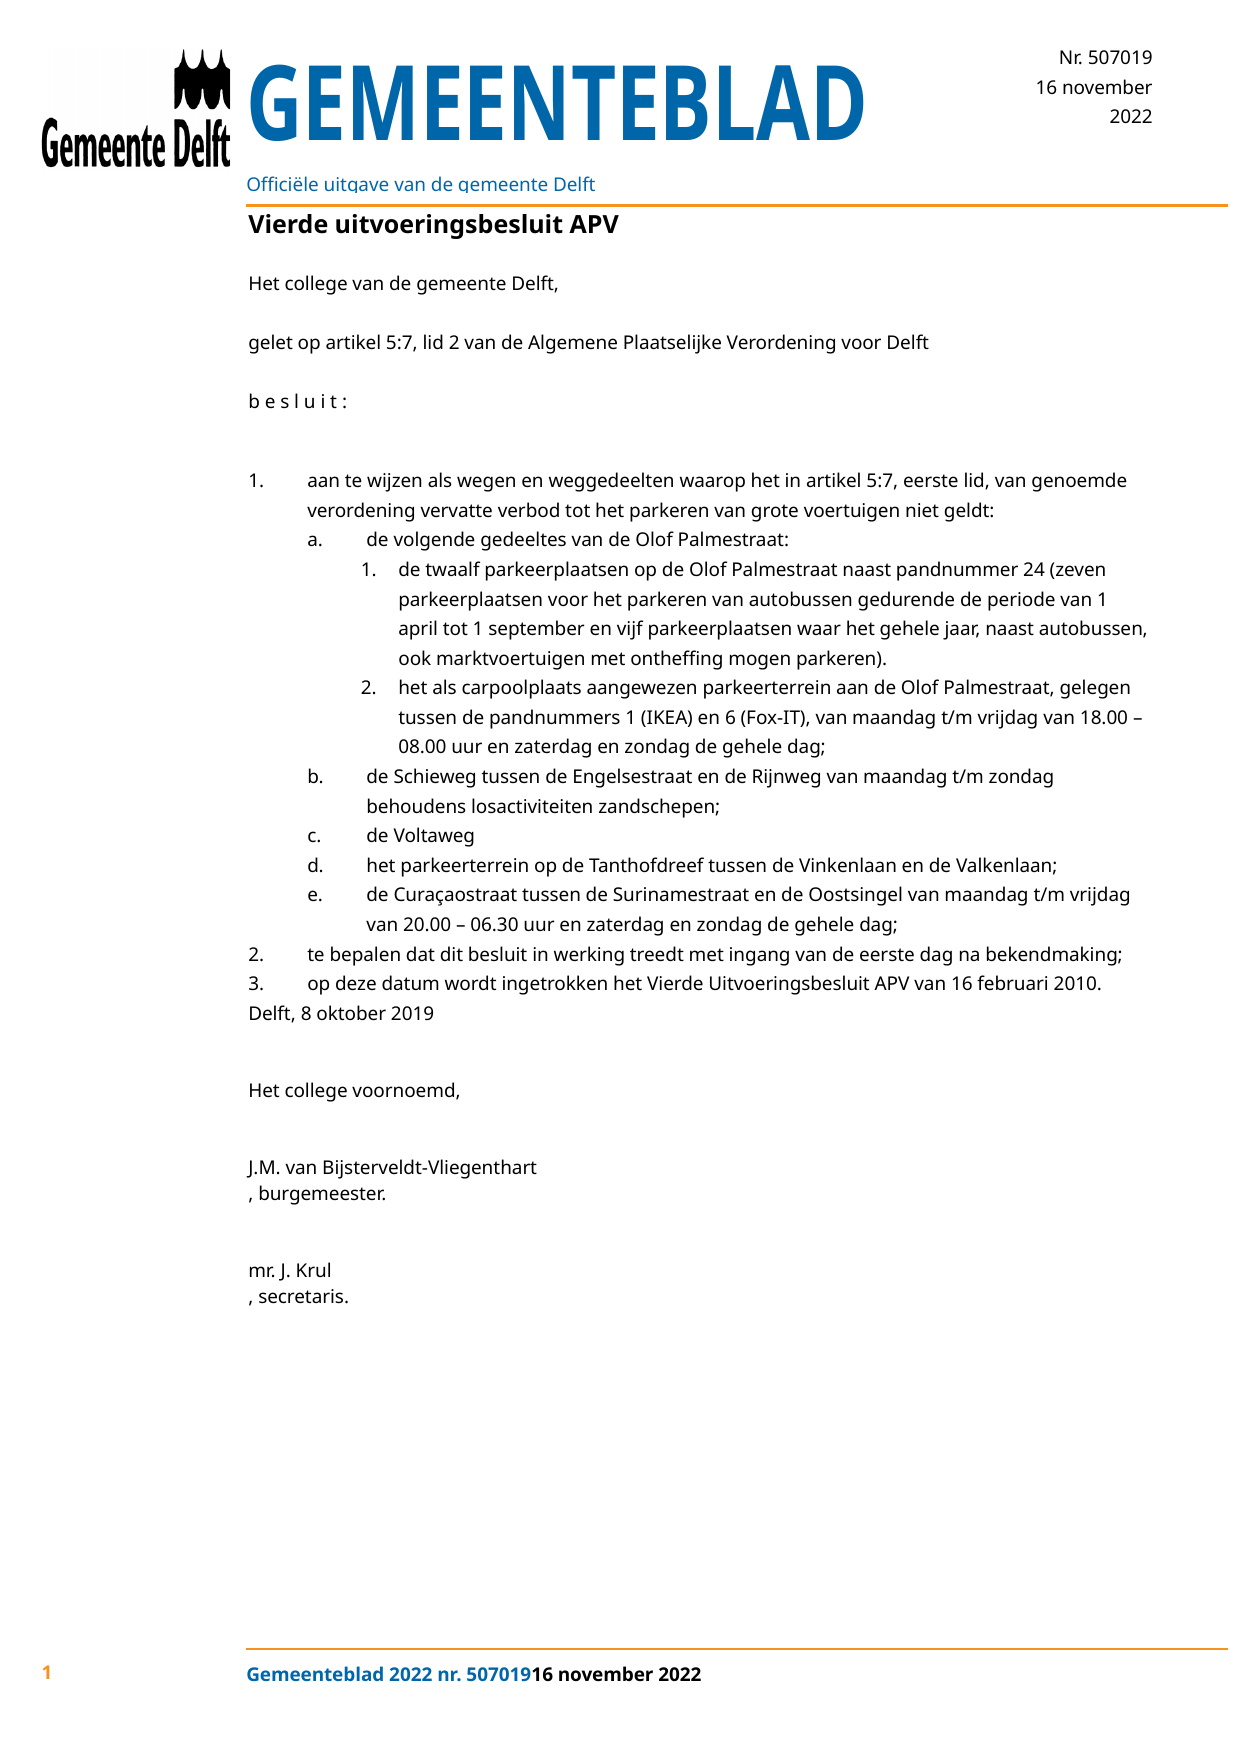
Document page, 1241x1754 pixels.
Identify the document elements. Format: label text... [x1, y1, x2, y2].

text gelet op artikel 5:7, lid 2 van de Algemene Plaatselijke Verordening voor Delft [248, 329, 1152, 355]
list de volgende gedeeltes van de Olof Palmestraat: [307, 527, 1152, 552]
list de Curaçaostraat tussen de Surinamestraat en de Oostsingel van maandag t/m vrijdag van 20.00 – 06.30 uur en zaterdag en zondag de gehele dag; [307, 882, 1152, 937]
text J.M. van Bijsterveldt-Vliegenthart [248, 1154, 1152, 1180]
text Delft, 8 oktober 2019 [248, 1000, 1152, 1026]
list het als carpoolplaats aangewezen parkeerterrein aan de Olof Palmestraat, gelegen tussen de pandnummers 1 (IKEA) en 6 (Fox-IT), van maandag t/m vrijdag van 18.00 – 08.00 uur en zaterdag en zondag de gehele dag; [361, 674, 1152, 759]
list aan te wijzen als wegen en weggedeelten waarop het in artikel 5:7, eerste lid, van genoemde verordening vervatte verbod tot het parkeren van grote voertuigen niet geldt: [248, 467, 1152, 523]
text b e s l u i t : [248, 389, 1152, 414]
list het parkeerterrein op de Tanthofdreef tussen de Vinkenlaan en de Valkenlaan; [307, 852, 1152, 878]
text Vierde uitvoeringsbesluit APV [248, 207, 1152, 241]
list te bepalen dat dit besluit in werking treedt met ingang van de eerste dag na bekendmaking; [248, 941, 1152, 967]
list de Voltaweg [307, 822, 1152, 848]
list op deze datum wordt ingetrokken het Vierde Uitvoeringsbesluit APV van 16 februari 2010. [248, 970, 1152, 996]
text , secretaris. [248, 1283, 1152, 1309]
picture [41, 47, 231, 172]
text Het college voornoemd, [248, 1077, 1152, 1103]
list de twaalf parkeerplaatsen op de Olof Palmestraat naast pandnummer 24 (zeven parkeerplaatsen voor het parkeren van autobussen gedurende de periode van 1 april tot 1 september en vijf parkeerplaatsen waar het gehele jaar, naast autobussen, ook marktvoertuigen met ontheffing mogen parkeren). [361, 556, 1152, 671]
text Het college van de gemeente Delft, [248, 270, 1152, 296]
text , burgemeester. [248, 1180, 1152, 1206]
list de Schieweg tussen de Engelsestraat en de Rijnweg van maandag t/m zondag behoudens losactiviteiten zandschepen; [307, 763, 1152, 819]
text mr. J. Krul [248, 1257, 1152, 1283]
